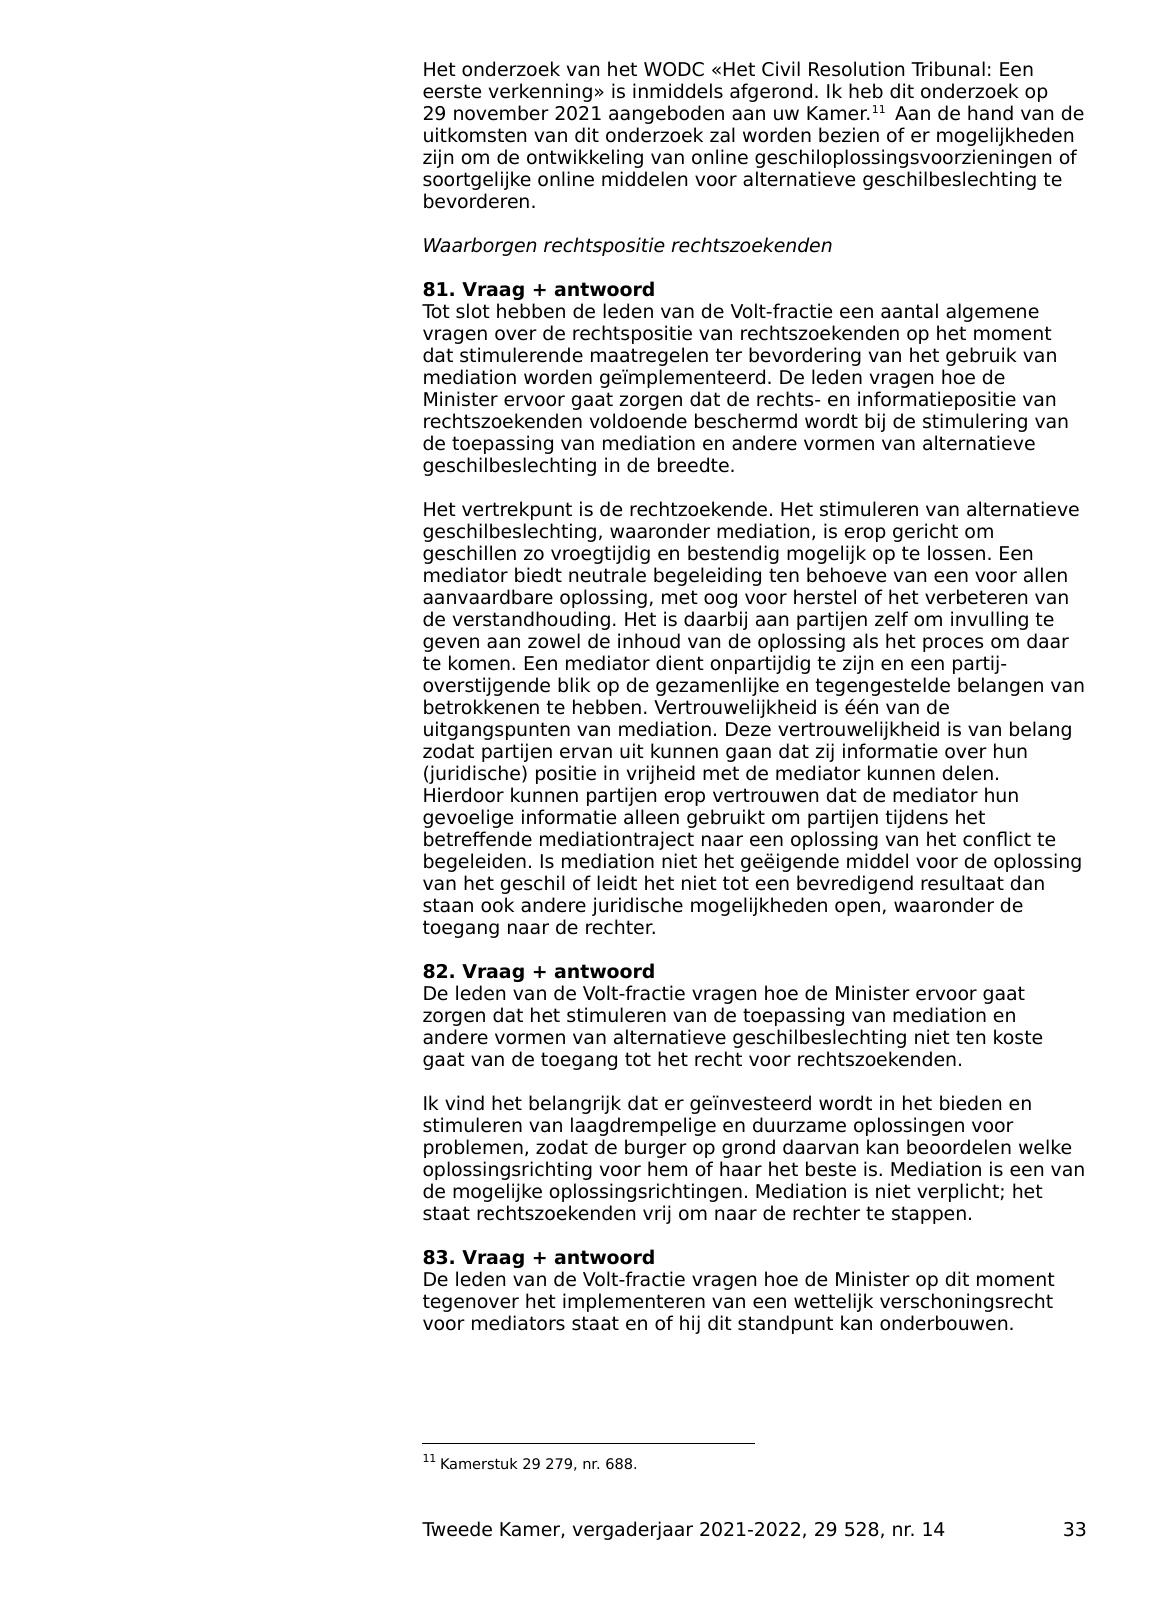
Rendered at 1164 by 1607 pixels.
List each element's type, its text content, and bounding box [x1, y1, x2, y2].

subtitle 82. Vraag + antwoord [422, 961, 1087, 983]
text De leden van de Volt-fractie vragen hoe de Minister ervoor gaat zorgen dat het stimuleren van de toepassing van mediation en andere vormen van alternatieve geschilbeslechting niet ten koste gaat van de toegang tot het recht voor rechtszoekenden. [422, 983, 1087, 1071]
text Ik vind het belangrijk dat er geïnvesteerd wordt in het bieden en stimuleren van laagdrempelige en duurzame oplossingen voor problemen, zodat de burger op grond daarvan kan beoordelen welke oplossingsrichting voor hem of haar het beste is. Mediation is een van de mogelijke oplossingsrichtingen. Mediation is niet verplicht; het staat rechtszoekenden vrij om naar de rechter te stappen. [422, 1093, 1087, 1225]
subtitle Waarborgen rechtspositie rechtszoekenden [422, 235, 1087, 257]
subtitle 83. Vraag + antwoord [422, 1247, 1087, 1269]
text Het onderzoek van het WODC «Het Civil Resolution Tribunal: Een eerste verkenning» is inmiddels afgerond. Ik heb dit onderzoek op 29 november 2021 aangeboden aan uw Kamer. Aan de hand van de uitkomsten van dit onderzoek zal worden bezien of er mogelijkheden zijn om de ontwikkeling van online geschiloplossingsvoorzieningen of soortgelijke online middelen voor alternatieve geschilbeslechting te bevorderen. [422, 59, 1087, 213]
text Kamerstuk 29 279, nr. 688. [422, 1452, 1087, 1474]
text Tot slot hebben de leden van de Volt-fractie een aantal algemene vragen over de rechtspositie van rechtszoekenden op het moment dat stimulerende maatregelen ter bevordering van het gebruik van mediation worden geïmplementeerd. De leden vragen hoe de Minister ervoor gaat zorgen dat de rechts- en informatiepositie van rechtszoekenden voldoende beschermd wordt bij de stimulering van de toepassing van mediation en andere vormen van alternatieve geschilbeslechting in de breedte. [422, 301, 1087, 477]
subtitle 81. Vraag + antwoord [422, 279, 1087, 301]
text De leden van de Volt-fractie vragen hoe de Minister op dit moment tegenover het implementeren van een wettelijk verschoningsrecht voor mediators staat en of hij dit standpunt kan onderbouwen. [422, 1269, 1087, 1335]
text Het vertrekpunt is de rechtzoekende. Het stimuleren van alternatieve geschilbeslechting, waaronder mediation, is erop gericht om geschillen zo vroegtijdig en bestendig mogelijk op te lossen. Een mediator biedt neutrale begeleiding ten behoeve van een voor allen aanvaardbare oplossing, met oog voor herstel of het verbeteren van de verstandhouding. Het is daarbij aan partijen zelf om invulling te geven aan zowel de inhoud van de oplossing als het proces om daar te komen. Een mediator dient onpartijdig te zijn en een partij-overstijgende blik op de gezamenlijke en tegengestelde belangen van betrokkenen te hebben. Vertrouwelijkheid is één van de uitgangspunten van mediation. Deze vertrouwelijkheid is van belang zodat partijen ervan uit kunnen gaan dat zij informatie over hun (juridische) positie in vrijheid met de mediator kunnen delen. Hierdoor kunnen partijen erop vertrouwen dat de mediator hun gevoelige informatie alleen gebruikt om partijen tijdens het betreffende mediationtraject naar een oplossing van het conflict te begeleiden. Is mediation niet het geëigende middel voor de oplossing van het geschil of leidt het niet tot een bevredigend resultaat dan staan ook andere juridische mogelijkheden open, waaronder de toegang naar de rechter. [422, 499, 1087, 939]
